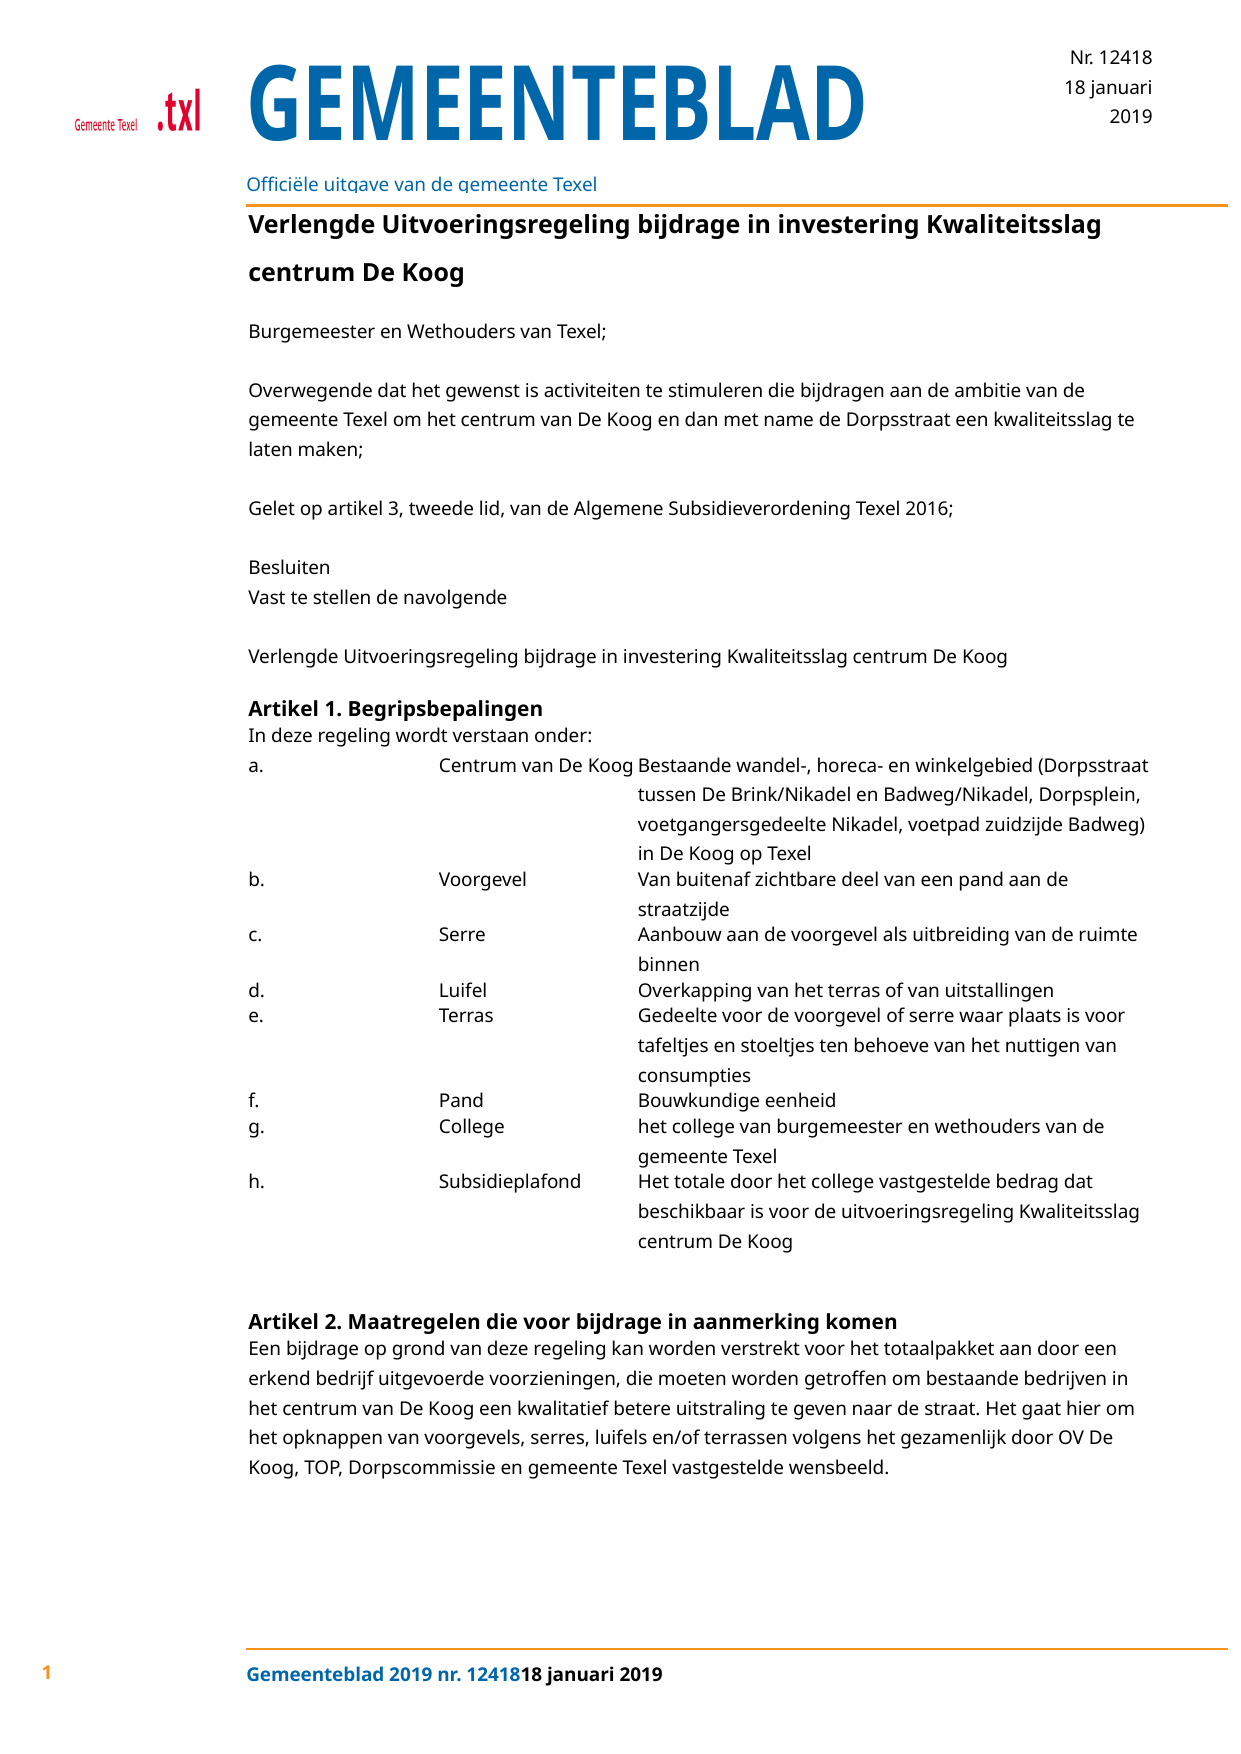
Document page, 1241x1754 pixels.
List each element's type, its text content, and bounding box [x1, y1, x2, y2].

table_cell Het totale door het college vastgestelde bedrag dat beschikbaar is voor de uitvoeringsregeling Kwaliteitsslag centrum De Koog [638, 1169, 1152, 1253]
table_cell g. [248, 1113, 439, 1169]
table_cell Pand [439, 1088, 638, 1113]
text Gelet op artikel 3, tweede lid, van de Algemene Subsidieverordening Texel 2016; [248, 495, 1152, 521]
text Burgemeester en Wethouders van Texel; [248, 318, 1152, 344]
table_header Centrum van De Koog [439, 752, 638, 866]
picture [41, 47, 231, 172]
table_cell h. [248, 1169, 439, 1253]
table_cell Subsidieplafond [439, 1169, 638, 1253]
table_cell het college van burgemeester en wethouders van de gemeente Texel [638, 1113, 1152, 1169]
table_cell College [439, 1113, 638, 1169]
text Artikel 2. Maatregelen die voor bijdrage in aanmerking komen [248, 1307, 1152, 1336]
table_cell e. [248, 1003, 439, 1088]
text Artikel 1. Begripsbepalingen [248, 694, 1152, 722]
table_cell Bouwkundige eenheid [638, 1088, 1152, 1113]
table_cell f. [248, 1088, 439, 1113]
table_cell Overkapping van het terras of van uitstallingen [638, 977, 1152, 1003]
table_cell c. [248, 922, 439, 977]
table_cell Aanbouw aan de voorgevel als uitbreiding van de ruimte binnen [638, 922, 1152, 977]
text Vast te stellen de navolgende [248, 584, 1152, 610]
text Een bijdrage op grond van deze regeling kan worden verstrekt voor het totaalpakket aan door een erkend bedrijf uitgevoerde voorzieningen, die moeten worden getroffen om bestaande bedrijven in het centrum van De Koog een kwalitatief betere uitstraling te geven naar de straat. Het gaat hier om het opknappen van voorgevels, serres, luifels en/of terrassen volgens het gezamenlijk door OV De Koog, TOP, Dorpscommissie en gemeente Texel vastgestelde wensbeeld. [248, 1336, 1152, 1480]
table_cell Van buitenaf zichtbare deel van een pand aan de straatzijde [638, 866, 1152, 922]
text Overwegende dat het gewenst is activiteiten te stimuleren die bijdragen aan de ambitie van de gemeente Texel om het centrum van De Koog en dan met name de Dorpsstraat een kwaliteitsslag te laten maken; [248, 377, 1152, 462]
table_header a. [248, 752, 439, 866]
table_cell Luifel [439, 977, 638, 1003]
table_cell Gedeelte voor de voorgevel of serre waar plaats is voor tafeltjes en stoeltjes ten behoeve van het nuttigen van consumpties [638, 1003, 1152, 1088]
table_cell Voorgevel [439, 866, 638, 922]
table_cell d. [248, 977, 439, 1003]
table_cell b. [248, 866, 439, 922]
table_header Bestaande wandel-, horeca- en winkelgebied (Dorpsstraat tussen De Brink/Nikadel en Badweg/Nikadel, Dorpsplein, voetgangersgedeelte Nikadel, voetpad zuidzijde Badweg) in De Koog op Texel [638, 752, 1152, 866]
table_cell Serre [439, 922, 638, 977]
text Besluiten [248, 554, 1152, 580]
text Verlengde Uitvoeringsregeling bijdrage in investering Kwaliteitsslag centrum De Koog [248, 207, 1152, 288]
text In deze regeling wordt verstaan onder: [248, 722, 1152, 748]
text Verlengde Uitvoeringsregeling bijdrage in investering Kwaliteitsslag centrum De Koog [248, 643, 1152, 669]
table_cell Terras [439, 1003, 638, 1088]
